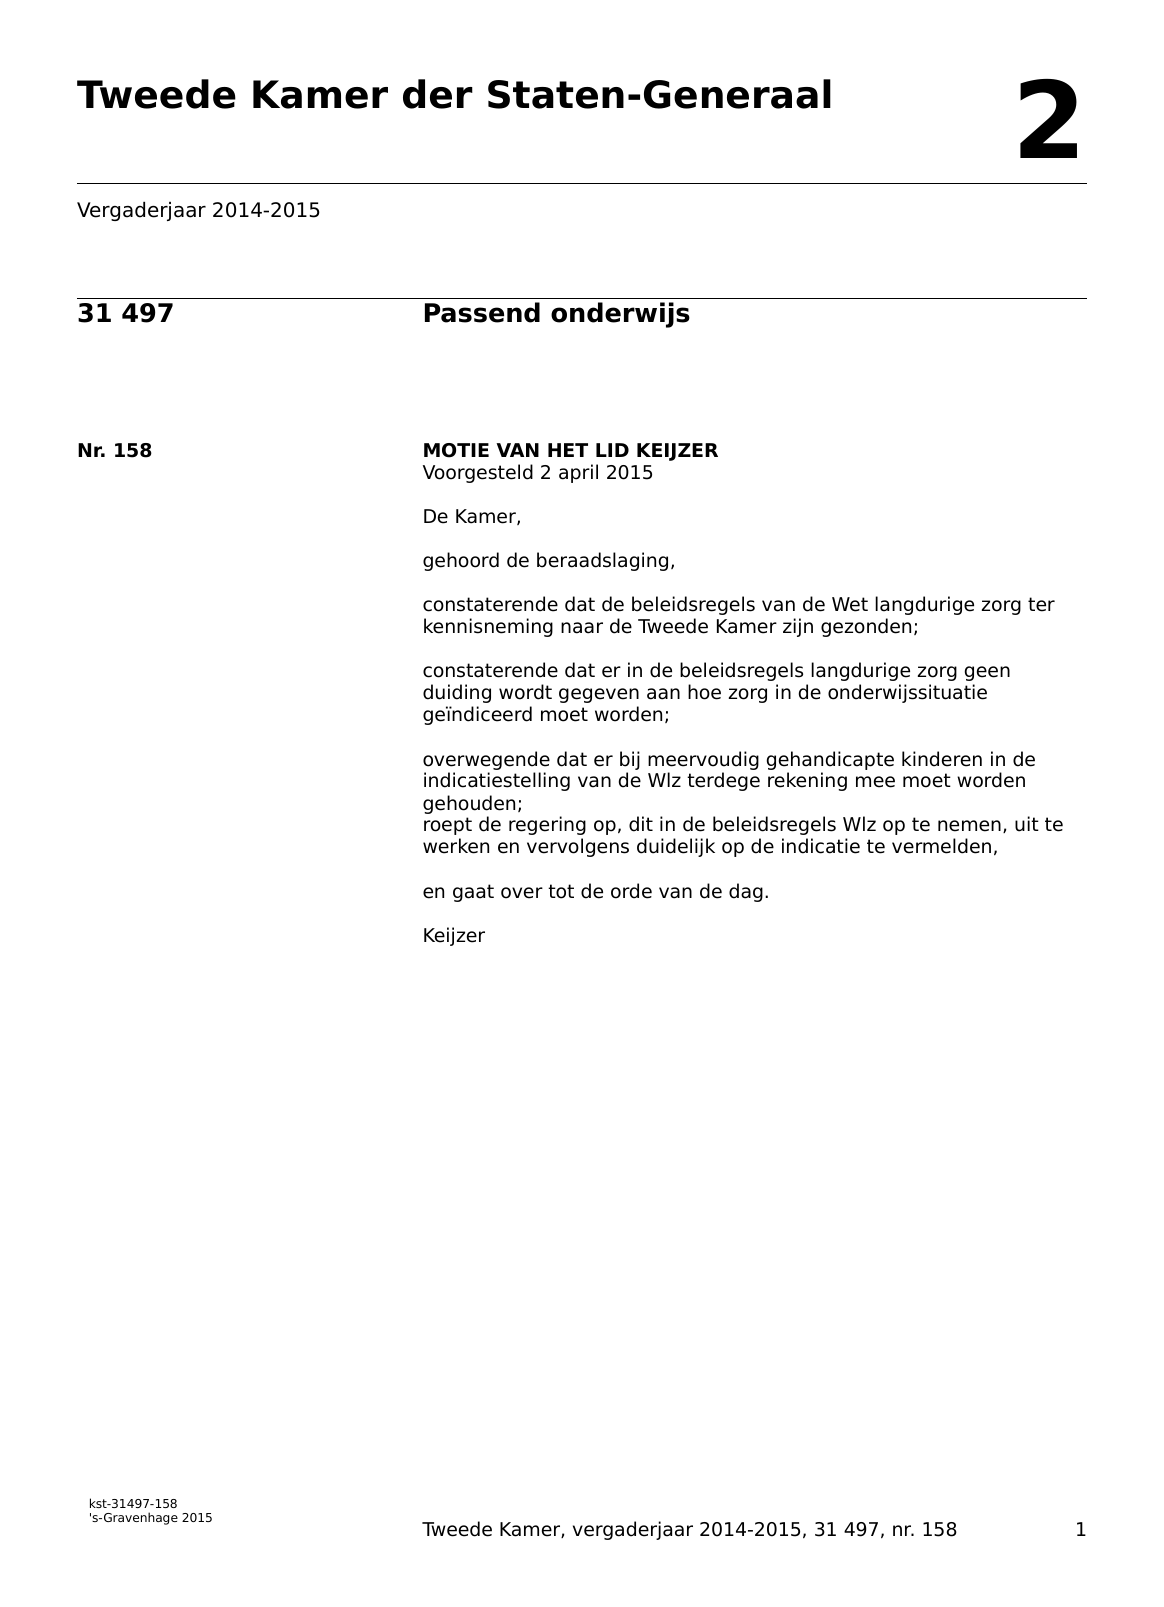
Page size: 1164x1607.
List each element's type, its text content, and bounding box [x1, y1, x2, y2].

text 's-Gravenhage 2015 [88, 1511, 323, 1525]
text overwegende dat er bij meervoudig gehandicapte kinderen in de indicatiestelling van de Wlz terdege rekening mee moet worden gehouden; [422, 748, 1087, 814]
text De Kamer, [422, 506, 1087, 528]
text en gaat over tot de orde van de dag. [422, 881, 1087, 902]
subtitle 31 497 Passend onderwijs [77, 299, 1087, 329]
table_header Tweede Kamer der Staten-Generaal [77, 59, 886, 183]
text Keijzer [422, 925, 1087, 947]
table_cell Vergaderjaar 2014-2015 [77, 184, 1087, 298]
table_header 2 [886, 59, 1087, 183]
subtitle Nr. 158 MOTIE VAN HET LID KEIJZER [77, 440, 1087, 462]
text constaterende dat er in de beleidsregels langdurige zorg geen duiding wordt gegeven aan hoe zorg in de onderwijssituatie geïndiceerd moet worden; [422, 660, 1087, 726]
text Voorgesteld 2 april 2015 [422, 462, 1087, 484]
text roept de regering op, dit in de beleidsregels Wlz op te nemen, uit te werken en vervolgens duidelijk op de indicatie te vermelden, [422, 814, 1087, 858]
text gehoord de beraadslaging, [422, 550, 1087, 572]
text constaterende dat de beleidsregels van de Wet langdurige zorg ter kennisneming naar de Tweede Kamer zijn gezonden; [422, 594, 1087, 638]
text kst-31497-158 [88, 1497, 323, 1511]
